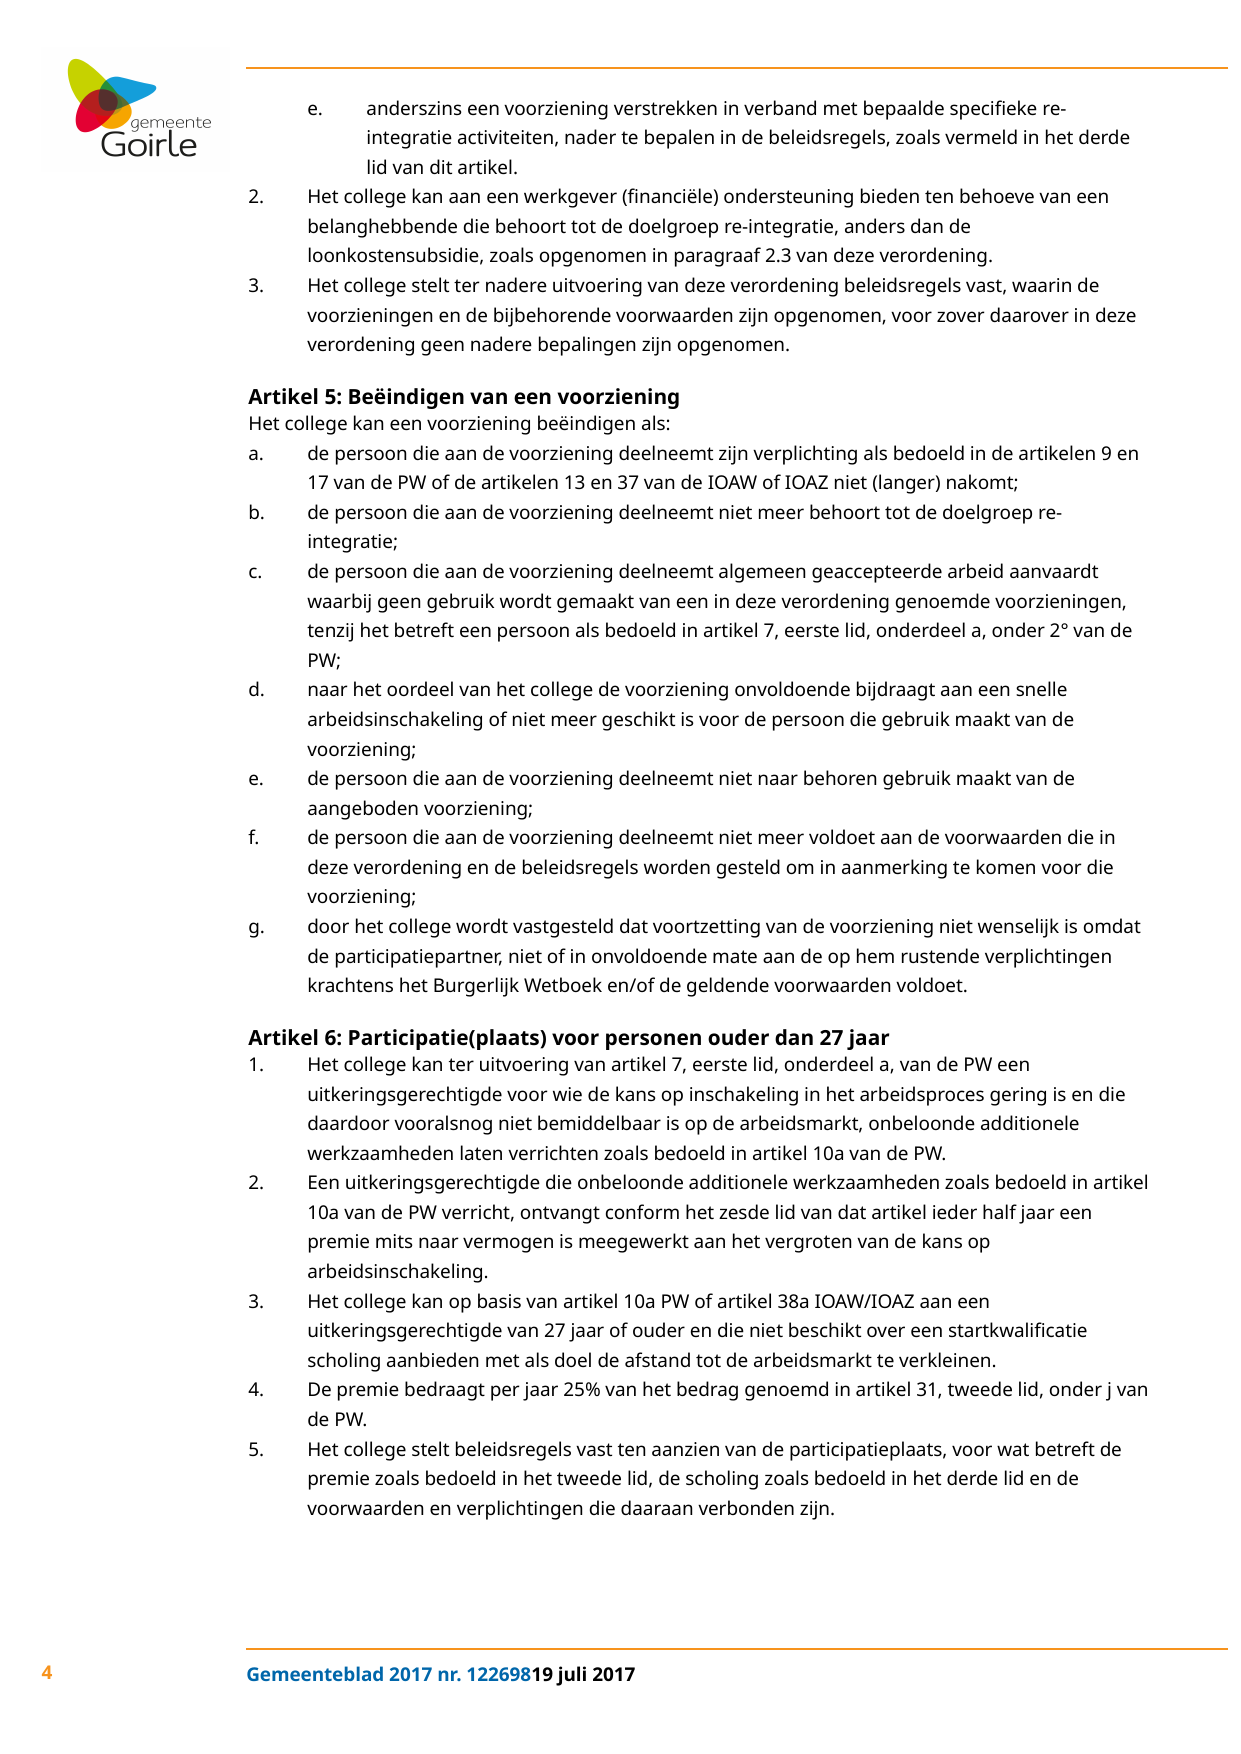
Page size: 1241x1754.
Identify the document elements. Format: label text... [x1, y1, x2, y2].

list Het college kan op basis van artikel 10a PW of artikel 38a IOAW/IOAZ aan een uitkeringsgerechtigde van 27 jaar of ouder en die niet beschikt over een startkwalificatie scholing aanbieden met als doel de afstand tot de arbeidsmarkt te verkleinen. [248, 1288, 1152, 1373]
list naar het oordeel van het college de voorziening onvoldoende bijdraagt aan een snelle arbeidsinschakeling of niet meer geschikt is voor de persoon die gebruik maakt van de voorziening; [248, 677, 1152, 761]
list de persoon die aan de voorziening deelneemt niet meer behoort tot de doelgroep re-integratie; [248, 499, 1152, 554]
list de persoon die aan de voorziening deelneemt algemeen geaccepteerde arbeid aanvaardt waarbij geen gebruik wordt gemaakt van een in deze verordening genoemde voorzieningen, tenzij het betreft een persoon als bedoeld in artikel 7, eerste lid, onderdeel a, onder 2° van de PW; [248, 558, 1152, 673]
list Het college stelt ter nadere uitvoering van deze verordening beleidsregels vast, waarin de voorzieningen en de bijbehorende voorwaarden zijn opgenomen, voor zover daarover in deze verordening geen nadere bepalingen zijn opgenomen. [248, 272, 1152, 357]
picture [41, 47, 231, 172]
list de persoon die aan de voorziening deelneemt niet meer voldoet aan de voorwaarden die in deze verordening en de beleidsregels worden gesteld om in aanmerking te komen voor die voorziening; [248, 824, 1152, 909]
text Het college kan een voorziening beëindigen als: [248, 410, 1152, 436]
list de persoon die aan de voorziening deelneemt niet naar behoren gebruik maakt van de aangeboden voorziening; [248, 765, 1152, 821]
list De premie bedraagt per jaar 25% van het bedrag genoemd in artikel 31, tweede lid, onder j van de PW. [248, 1377, 1152, 1432]
list Een uitkeringsgerechtigde die onbeloonde additionele werkzaamheden zoals bedoeld in artikel 10a van de PW verricht, ontvangt conform het zesde lid van dat artikel ieder half jaar een premie mits naar vermogen is meegewerkt aan het vergroten van de kans op arbeidsinschakeling. [248, 1169, 1152, 1284]
list Het college kan aan een werkgever (financiële) ondersteuning bieden ten behoeve van een belanghebbende die behoort tot de doelgroep re-integratie, anders dan de loonkostensubsidie, zoals opgenomen in paragraaf 2.3 van deze verordening. [248, 183, 1152, 268]
list door het college wordt vastgesteld dat voortzetting van de voorziening niet wenselijk is omdat de participatiepartner, niet of in onvoldoende mate aan de op hem rustende verplichtingen krachtens het Burgerlijk Wetboek en/of de geldende voorwaarden voldoet. [248, 913, 1152, 998]
list de persoon die aan de voorziening deelneemt zijn verplichting als bedoeld in de artikelen 9 en 17 van de PW of de artikelen 13 en 37 van de IOAW of IOAZ niet (langer) nakomt; [248, 440, 1152, 495]
text Artikel 5: Beëindigen van een voorziening [248, 382, 1152, 410]
list Het college stelt beleidsregels vast ten aanzien van de participatieplaats, voor wat betreft de premie zoals bedoeld in het tweede lid, de scholing zoals bedoeld in het derde lid en de voorwaarden en verplichtingen die daaraan verbonden zijn. [248, 1436, 1152, 1521]
text Artikel 6: Participatie(plaats) voor personen ouder dan 27 jaar [248, 1023, 1152, 1051]
list anderszins een voorziening verstrekken in verband met bepaalde specifieke re-integratie activiteiten, nader te bepalen in de beleidsregels, zoals vermeld in het derde lid van dit artikel. [307, 95, 1152, 180]
list Het college kan ter uitvoering van artikel 7, eerste lid, onderdeel a, van de PW een uitkeringsgerechtigde voor wie de kans op inschakeling in het arbeidsproces gering is en die daardoor vooralsnog niet bemiddelbaar is op de arbeidsmarkt, onbeloonde additionele werkzaamheden laten verrichten zoals bedoeld in artikel 10a van de PW. [248, 1051, 1152, 1166]
